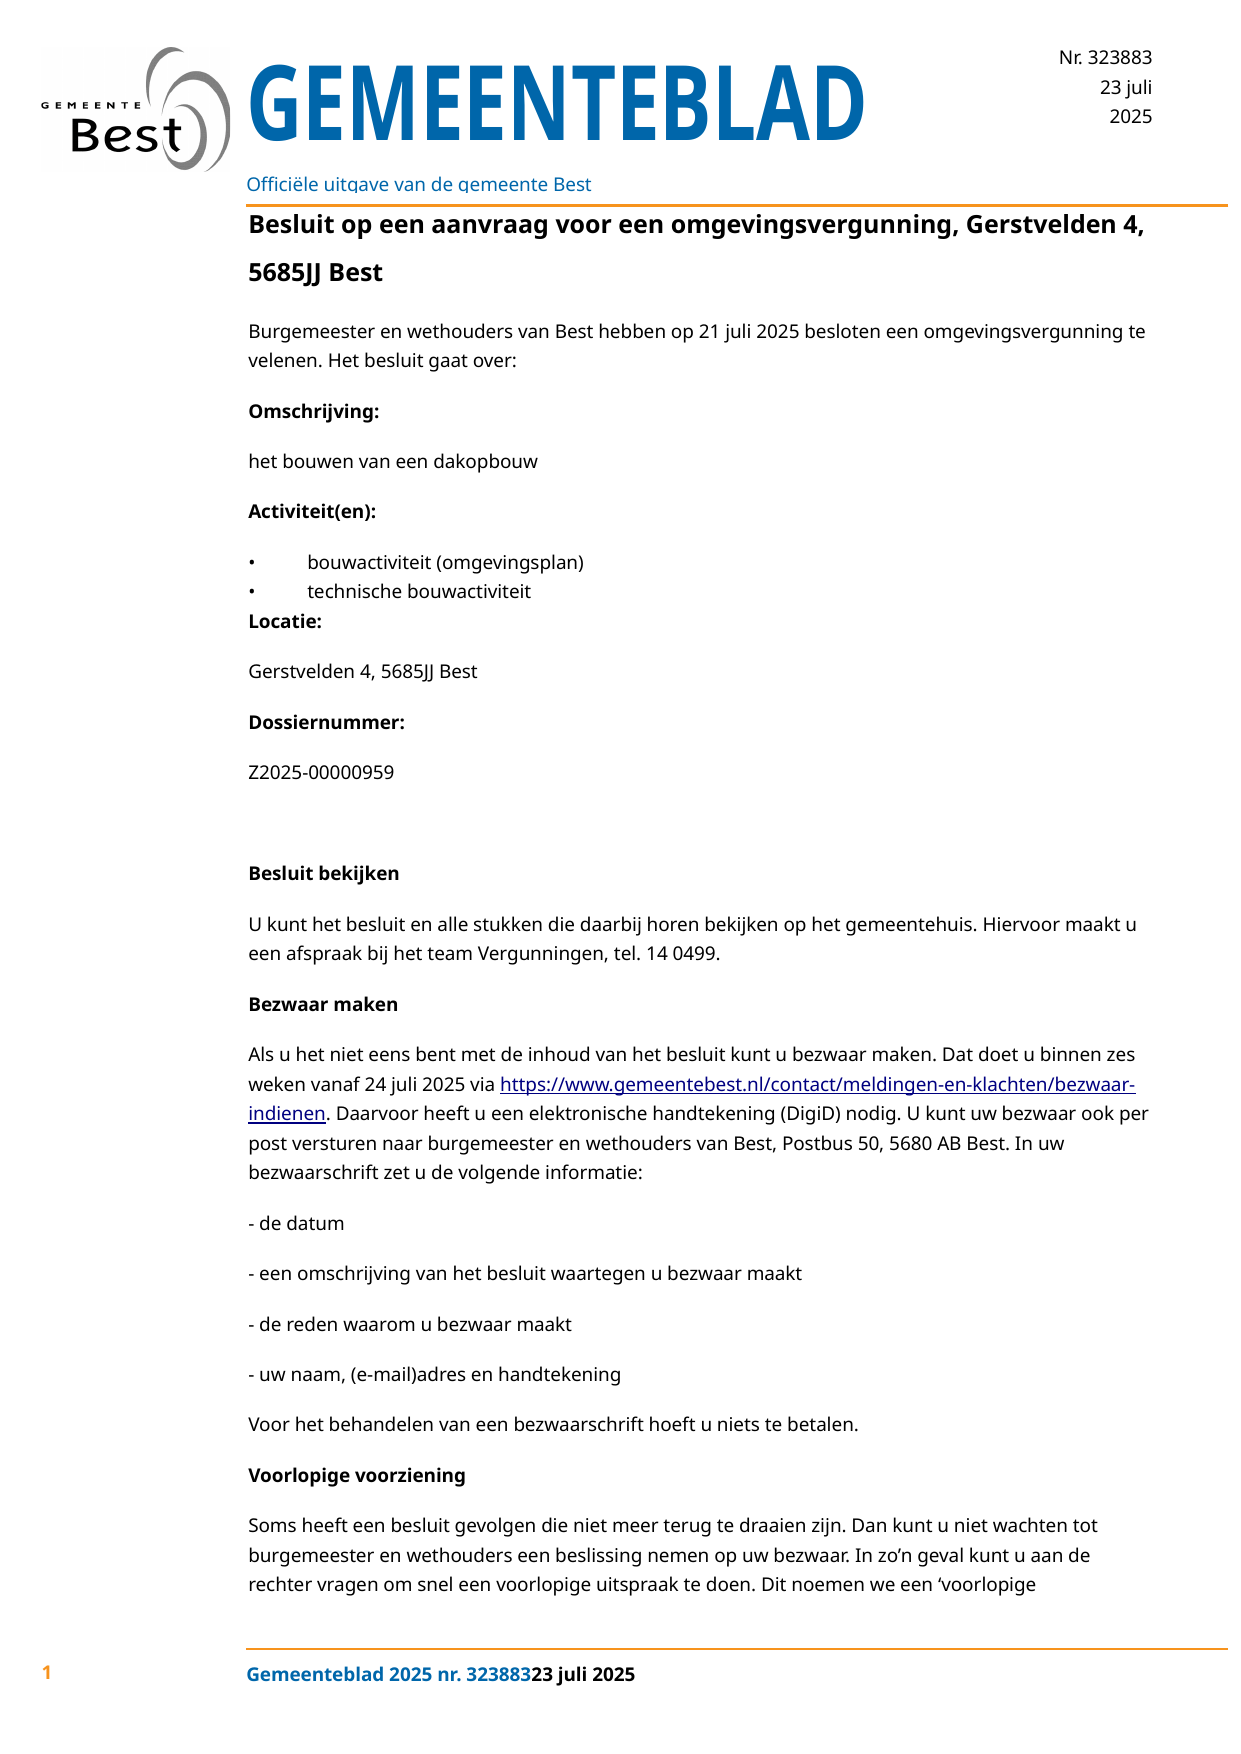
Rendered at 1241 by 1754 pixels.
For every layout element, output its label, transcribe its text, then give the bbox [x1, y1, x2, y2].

text - uw naam, (e-mail)adres en handtekening [248, 1361, 1152, 1387]
text - de datum [248, 1210, 1152, 1236]
text Gerstvelden 4, 5685JJ Best [248, 659, 1152, 684]
text Activiteit(en): [248, 499, 1152, 524]
text Voorlopige voorziening [248, 1462, 1152, 1488]
text Omschrijving: [248, 398, 1152, 424]
text Bezwaar maken [248, 991, 1152, 1017]
text - de reden waarom u bezwaar maakt [248, 1311, 1152, 1337]
picture [41, 47, 231, 172]
text Dossiernummer: [248, 709, 1152, 735]
list technische bouwactiviteit [248, 579, 1152, 604]
text Besluit op een aanvraag voor een omgevingsvergunning, Gerstvelden 4, 5685JJ Best [248, 207, 1152, 288]
text Besluit bekijken [248, 860, 1152, 886]
list bouwactiviteit (omgevingsplan) [248, 549, 1152, 575]
text Locatie: [248, 608, 1152, 634]
text Voor het behandelen van een bezwaarschrift hoeft u niets te betalen. [248, 1412, 1152, 1437]
text het bouwen van een dakopbouw [248, 448, 1152, 474]
text - een omschrijving van het besluit waartegen u bezwaar maakt [248, 1260, 1152, 1286]
text Burgemeester en wethouders van Best hebben op 21 juli 2025 besloten een omgevingsvergunning te velenen. Het besluit gaat over: [248, 318, 1152, 373]
text U kunt het besluit en alle stukken die daarbij horen bekijken op het gemeentehuis. Hiervoor maakt u een afspraak bij het team Vergunningen, tel. 14 0499. [248, 911, 1152, 966]
text Soms heeft een besluit gevolgen die niet meer terug te draaien zijn. Dan kunt u niet wachten tot burgemeester en wethouders een beslissing nemen op uw bezwaar. In zo’n geval kunt u aan de rechter vragen om snel een voorlopige uitspraak te doen. Dit noemen we een ‘voorlopige [248, 1512, 1152, 1597]
text Z2025-00000959 [248, 759, 1152, 785]
text Als u het niet eens bent met de inhoud van het besluit kunt u bezwaar maken. Dat doet u binnen zes weken vanaf 24 juli 2025 via https://www.gemeentebest.nl/contact/meldingen-en-klachten/bezwaar-indienen. Daarvoor heeft u een elektronische handtekening (DigiD) nodig. U kunt uw bezwaar ook per post versturen naar burgemeester en wethouders van Best, Postbus 50, 5680 AB Best. In uw bezwaarschrift zet u de volgende informatie: [248, 1041, 1152, 1185]
